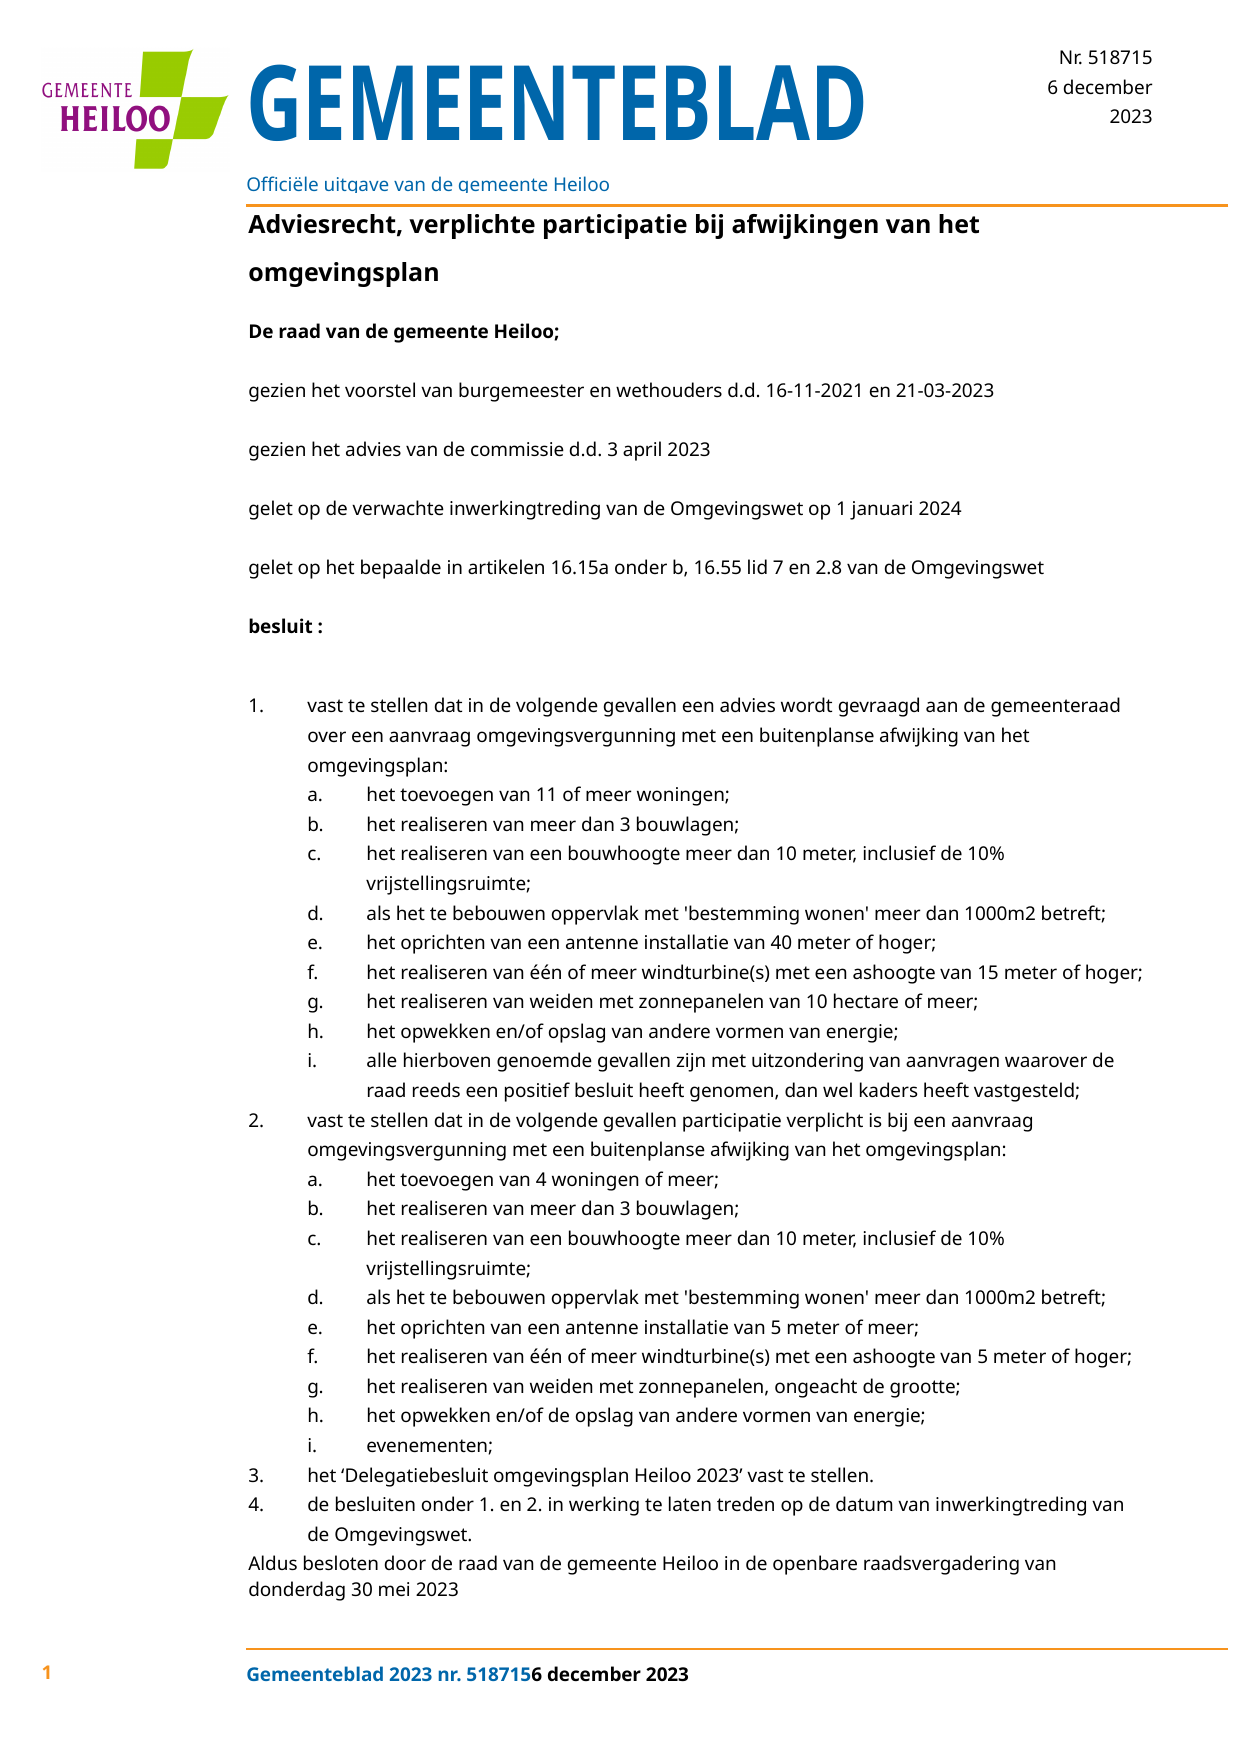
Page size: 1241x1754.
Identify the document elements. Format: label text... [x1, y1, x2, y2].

text gelet op het bepaalde in artikelen 16.15a onder b, 16.55 lid 7 en 2.8 van de Omgevingswet [248, 554, 1152, 580]
list als het te bebouwen oppervlak met 'bestemming wonen' meer dan 1000m2 betreft; [307, 900, 1152, 925]
list de besluiten onder 1. en 2. in werking te laten treden op de datum van inwerkingtreding van de Omgevingswet. [248, 1491, 1152, 1547]
list als het te bebouwen oppervlak met 'bestemming wonen' meer dan 1000m2 betreft; [307, 1284, 1152, 1310]
picture [41, 47, 231, 172]
list het realiseren van weiden met zonnepanelen, ongeacht de grootte; [307, 1373, 1152, 1399]
list het realiseren van weiden met zonnepanelen van 10 hectare of meer; [307, 988, 1152, 1014]
text gezien het voorstel van burgemeester en wethouders d.d. 16-11-2021 en 21-03-2023 [248, 377, 1152, 403]
list het realiseren van één of meer windturbine(s) met een ashoogte van 15 meter of hoger; [307, 959, 1152, 984]
list het oprichten van een antenne installatie van 5 meter of meer; [307, 1314, 1152, 1339]
list het realiseren van meer dan 3 bouwlagen; [307, 811, 1152, 837]
list het realiseren van een bouwhoogte meer dan 10 meter, inclusief de 10% vrijstellingsruimte; [307, 1225, 1152, 1280]
list vast te stellen dat in de volgende gevallen een advies wordt gevraagd aan de gemeenteraad over een aanvraag omgevingsvergunning met een buitenplanse afwijking van het omgevingsplan: [248, 693, 1152, 777]
text gelet op de verwachte inwerkingtreding van de Omgevingswet op 1 januari 2024 [248, 495, 1152, 521]
text De raad van de gemeente Heiloo; [248, 318, 1152, 344]
text besluit : [248, 614, 1152, 639]
list het ‘Delegatiebesluit omgevingsplan Heiloo 2023’ vast te stellen. [248, 1462, 1152, 1487]
list het toevoegen van 11 of meer woningen; [307, 781, 1152, 807]
list vast te stellen dat in de volgende gevallen participatie verplicht is bij een aanvraag omgevingsvergunning met een buitenplanse afwijking van het omgevingsplan: [248, 1107, 1152, 1162]
list het realiseren van een bouwhoogte meer dan 10 meter, inclusief de 10% vrijstellingsruimte; [307, 841, 1152, 896]
list het realiseren van één of meer windturbine(s) met een ashoogte van 5 meter of hoger; [307, 1343, 1152, 1369]
list het realiseren van meer dan 3 bouwlagen; [307, 1196, 1152, 1221]
list evenementen; [307, 1432, 1152, 1458]
list het oprichten van een antenne installatie van 40 meter of hoger; [307, 929, 1152, 955]
text Adviesrecht, verplichte participatie bij afwijkingen van het omgevingsplan [248, 207, 1152, 288]
list het toevoegen van 4 woningen of meer; [307, 1166, 1152, 1192]
text Aldus besloten door de raad van de gemeente Heiloo in de openbare raadsvergadering van donderdag 30 mei 2023 [248, 1551, 1152, 1602]
text gezien het advies van de commissie d.d. 3 april 2023 [248, 436, 1152, 462]
list alle hierboven genoemde gevallen zijn met uitzondering van aanvragen waarover de raad reeds een positief besluit heeft genomen, dan wel kaders heeft vastgesteld; [307, 1048, 1152, 1103]
list het opwekken en/of opslag van andere vormen van energie; [307, 1018, 1152, 1044]
list het opwekken en/of de opslag van andere vormen van energie; [307, 1403, 1152, 1428]
